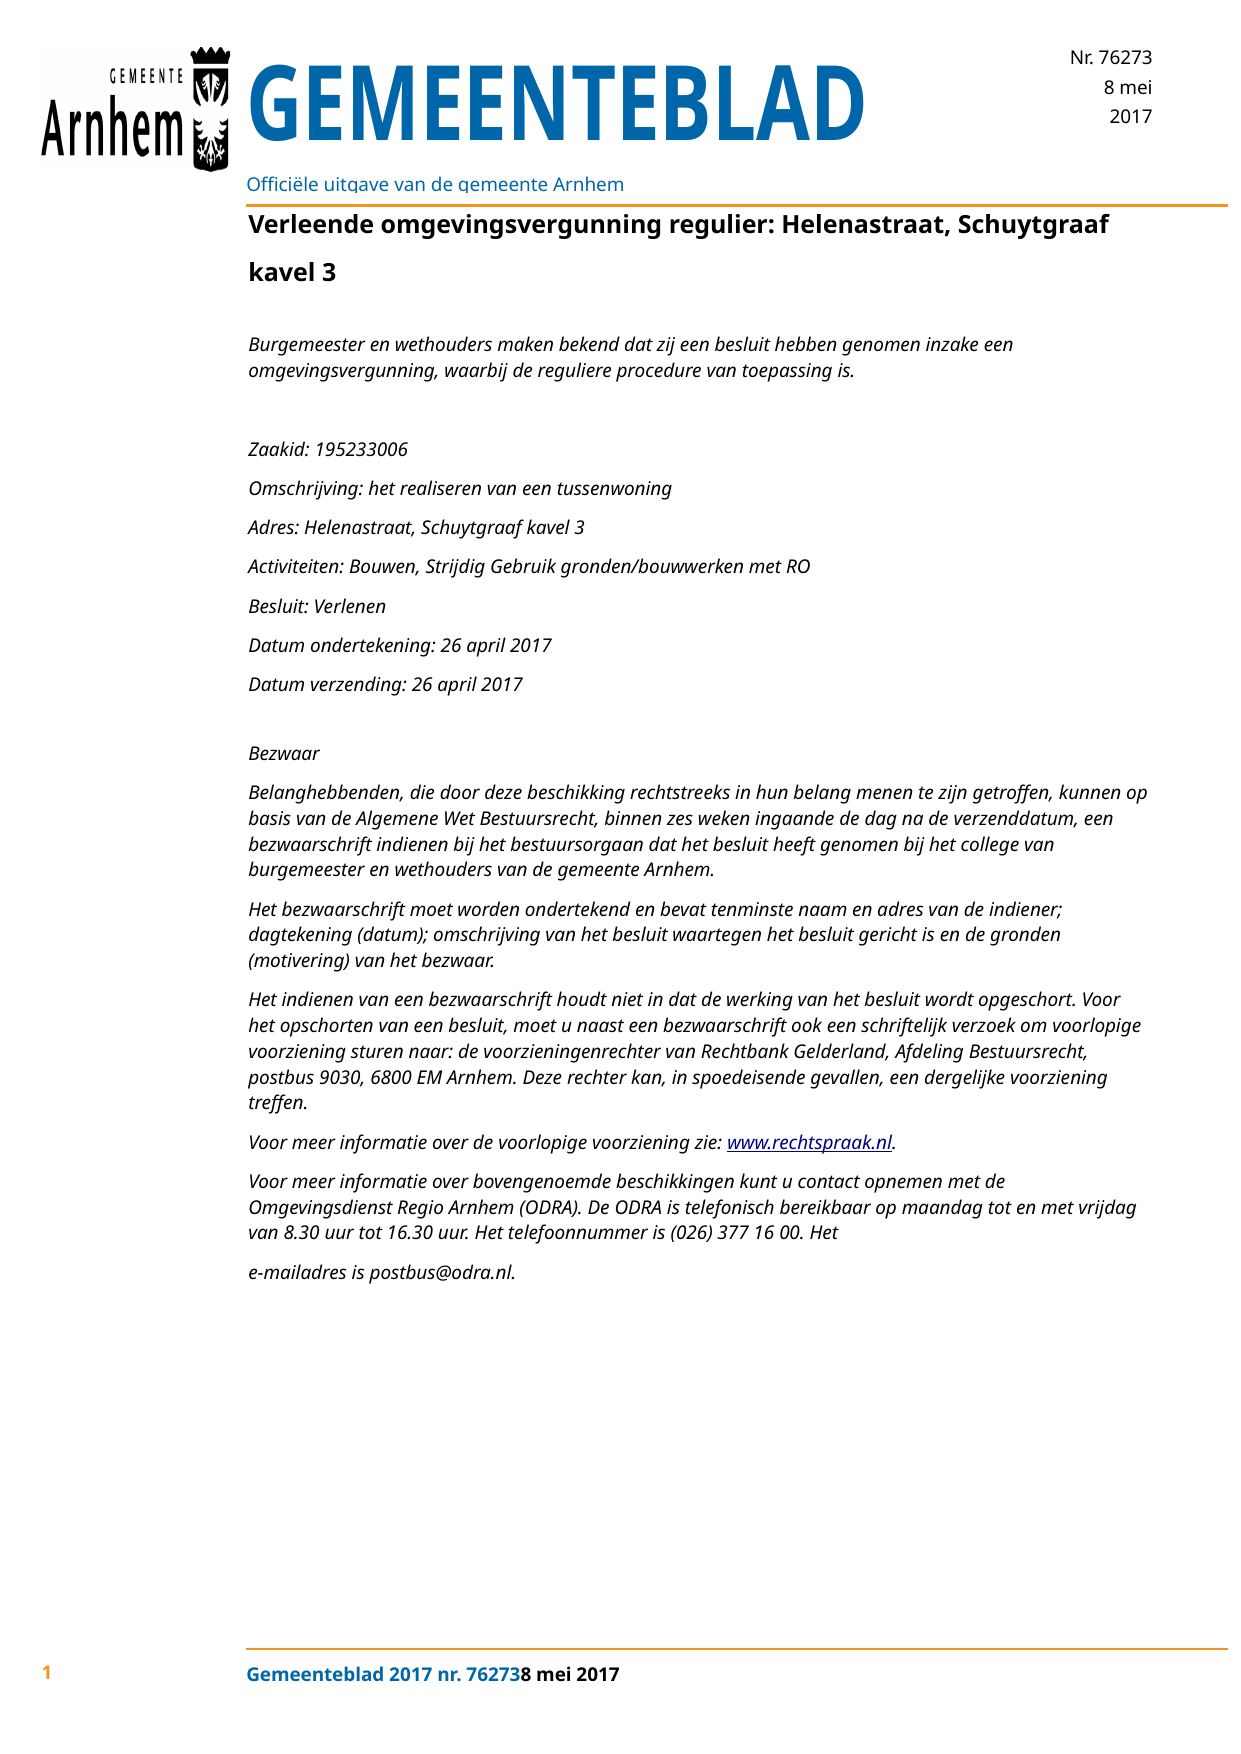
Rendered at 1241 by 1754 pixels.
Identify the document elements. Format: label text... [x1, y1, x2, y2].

text Voor meer informatie over bovengenoemde beschikkingen kunt u contact opnemen met de Omgevingsdienst Regio Arnhem (ODRA). De ODRA is telefonisch bereikbaar op maandag tot en met vrijdag van 8.30 uur tot 16.30 uur. Het telefoonnummer is (026) 377 16 00. Het [248, 1168, 1152, 1245]
text Voor meer informatie over de voorlopige voorziening zie: www.rechtspraak.nl. [248, 1129, 1152, 1154]
text Verleende omgevingsvergunning regulier: Helenastraat, Schuytgraaf kavel 3 [248, 207, 1152, 288]
text Bezwaar [248, 740, 1152, 766]
text Het bezwaarschrift moet worden ondertekend en bevat tenminste naam en adres van de indiener; dagtekening (datum); omschrijving van het besluit waartegen het besluit gericht is en de gronden (motivering) van het bezwaar. [248, 896, 1152, 973]
text Datum verzending: 26 april 2017 [248, 671, 1152, 697]
text Omschrijving: het realiseren van een tussenwoning [248, 475, 1152, 501]
text Activiteiten: Bouwen, Strijdig Gebruik gronden/bouwwerken met RO [248, 553, 1152, 579]
text Datum ondertekening: 26 april 2017 [248, 632, 1152, 658]
text Zaakid: 195233006 [248, 436, 1152, 461]
text e-mailadres is postbus@odra.nl. [248, 1259, 1152, 1284]
text Belanghebbenden, die door deze beschikking rechtstreeks in hun belang menen te zijn getroffen, kunnen op basis van de Algemene Wet Bestuursrecht, binnen zes weken ingaande de dag na de verzenddatum, een bezwaarschrift indienen bij het bestuursorgaan dat het besluit heeft genomen bij het college van burgemeester en wethouders van de gemeente Arnhem. [248, 779, 1152, 882]
text Adres: Helenastraat, Schuytgraaf kavel 3 [248, 514, 1152, 540]
text Besluit: Verlenen [248, 593, 1152, 618]
text Het indienen van een bezwaarschrift houdt niet in dat de werking van het besluit wordt opgeschort. Voor het opschorten van een besluit, moet u naast een bezwaarschrift ook een schriftelijk verzoek om voorlopige voorziening sturen naar: de voorzieningenrechter van Rechtbank Gelderland, Afdeling Bestuursrecht, postbus 9030, 6800 EM Arnhem. Deze rechter kan, in spoedeisende gevallen, een dergelijke voorziening treffen. [248, 987, 1152, 1115]
picture [41, 47, 231, 172]
text Burgemeester en wethouders maken bekend dat zij een besluit hebben genomen inzake een omgevingsvergunning, waarbij de reguliere procedure van toepassing is. [248, 331, 1152, 383]
